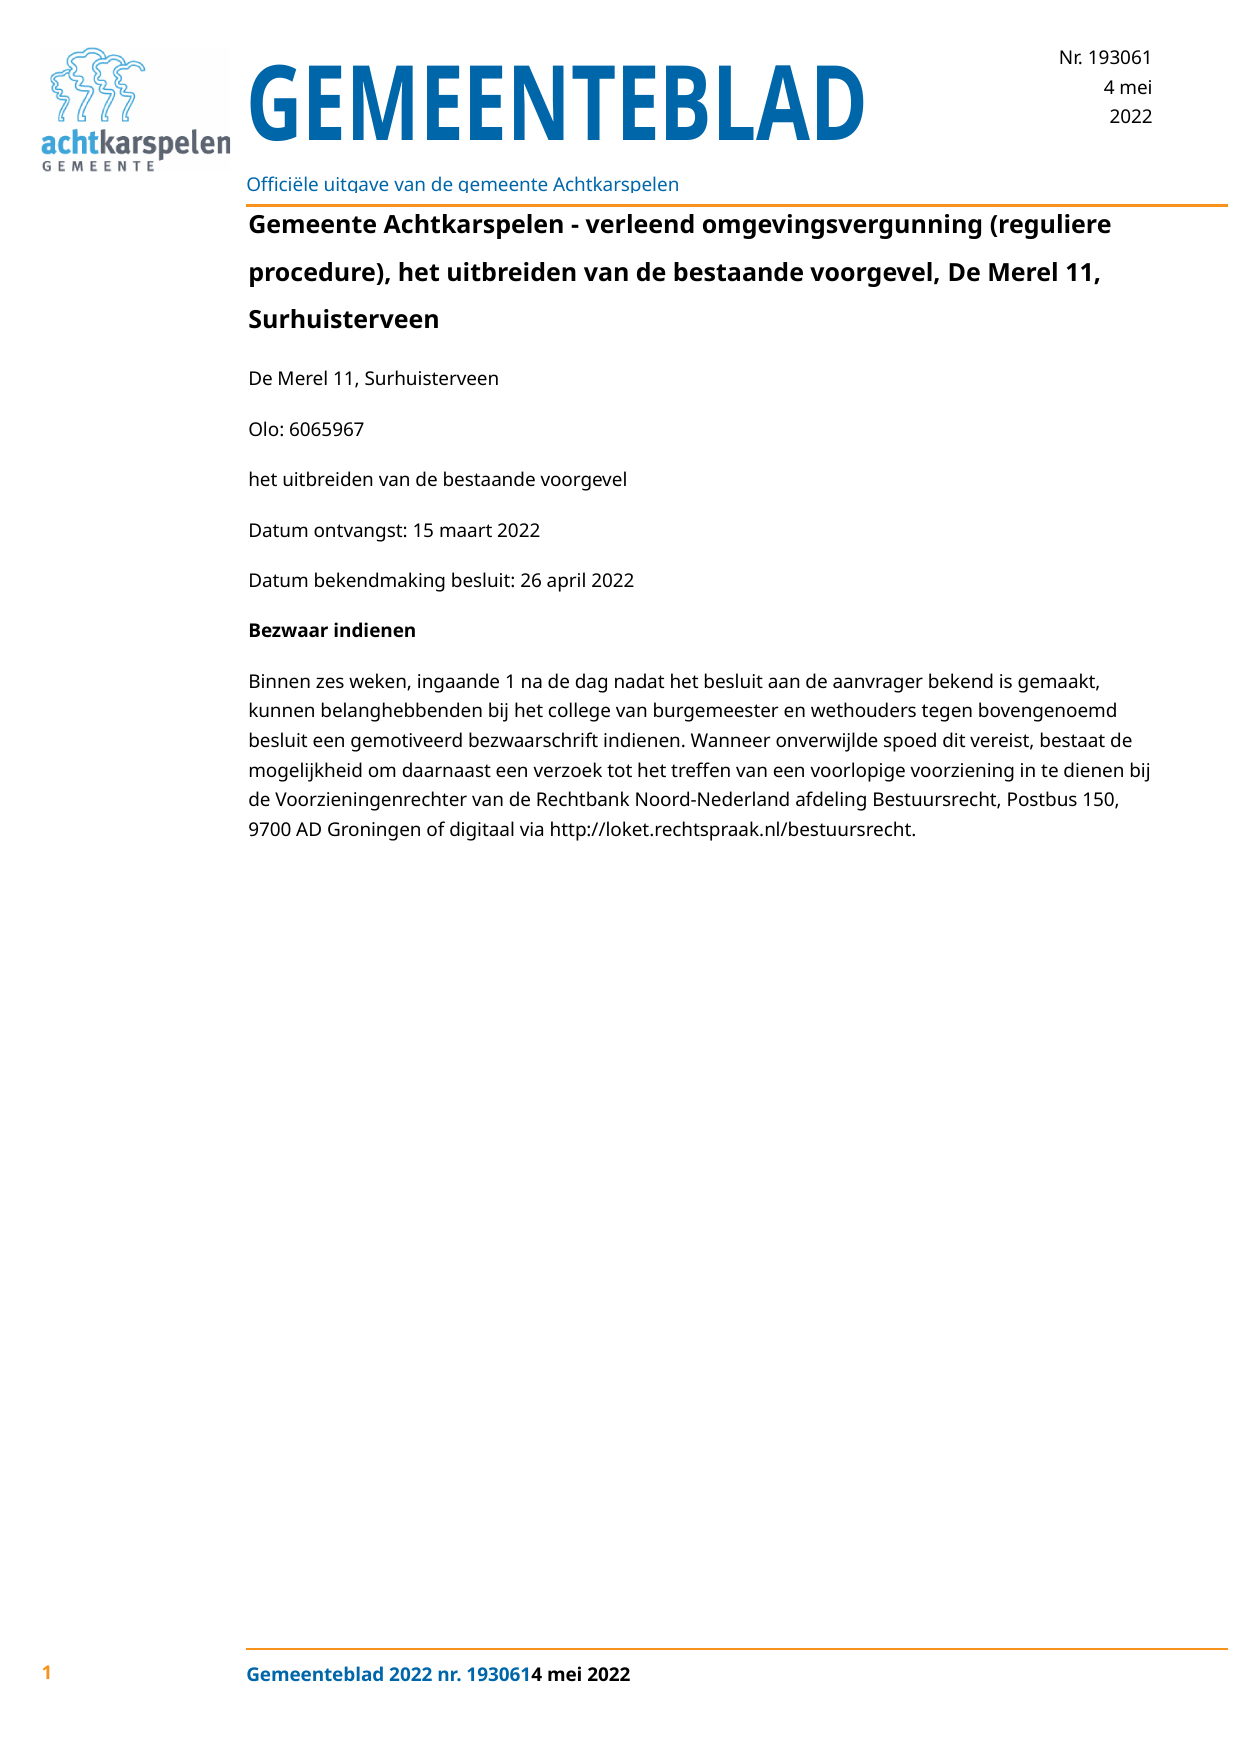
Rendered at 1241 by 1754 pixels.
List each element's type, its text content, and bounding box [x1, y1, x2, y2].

text Datum bekendmaking besluit: 26 april 2022 [248, 567, 1152, 593]
text Bezwaar indienen [248, 618, 1152, 643]
text Binnen zes weken, ingaande 1 na de dag nadat het besluit aan de aanvrager bekend is gemaakt, kunnen belanghebbenden bij het college van burgemeester en wethouders tegen bovengenoemd besluit een gemotiveerd bezwaarschrift indienen. Wanneer onverwijlde spoed dit vereist, bestaat de mogelijkheid om daarnaast een verzoek tot het treffen van een voorlopige voorziening in te dienen bij de Voorzieningenrechter van de Rechtbank Noord-Nederland afdeling Bestuursrecht, Postbus 150, 9700 AD Groningen of digitaal via http://loket.rechtspraak.nl/bestuursrecht. [248, 668, 1152, 842]
picture [41, 47, 231, 172]
text Olo: 6065967 [248, 416, 1152, 442]
text De Merel 11, Surhuisterveen [248, 366, 1152, 391]
text Datum ontvangst: 15 maart 2022 [248, 517, 1152, 542]
text het uitbreiden van de bestaande voorgevel [248, 466, 1152, 492]
text Gemeente Achtkarspelen - verleend omgevingsvergunning (reguliere procedure), het uitbreiden van de bestaande voorgevel, De Merel 11, Surhuisterveen [248, 207, 1152, 336]
